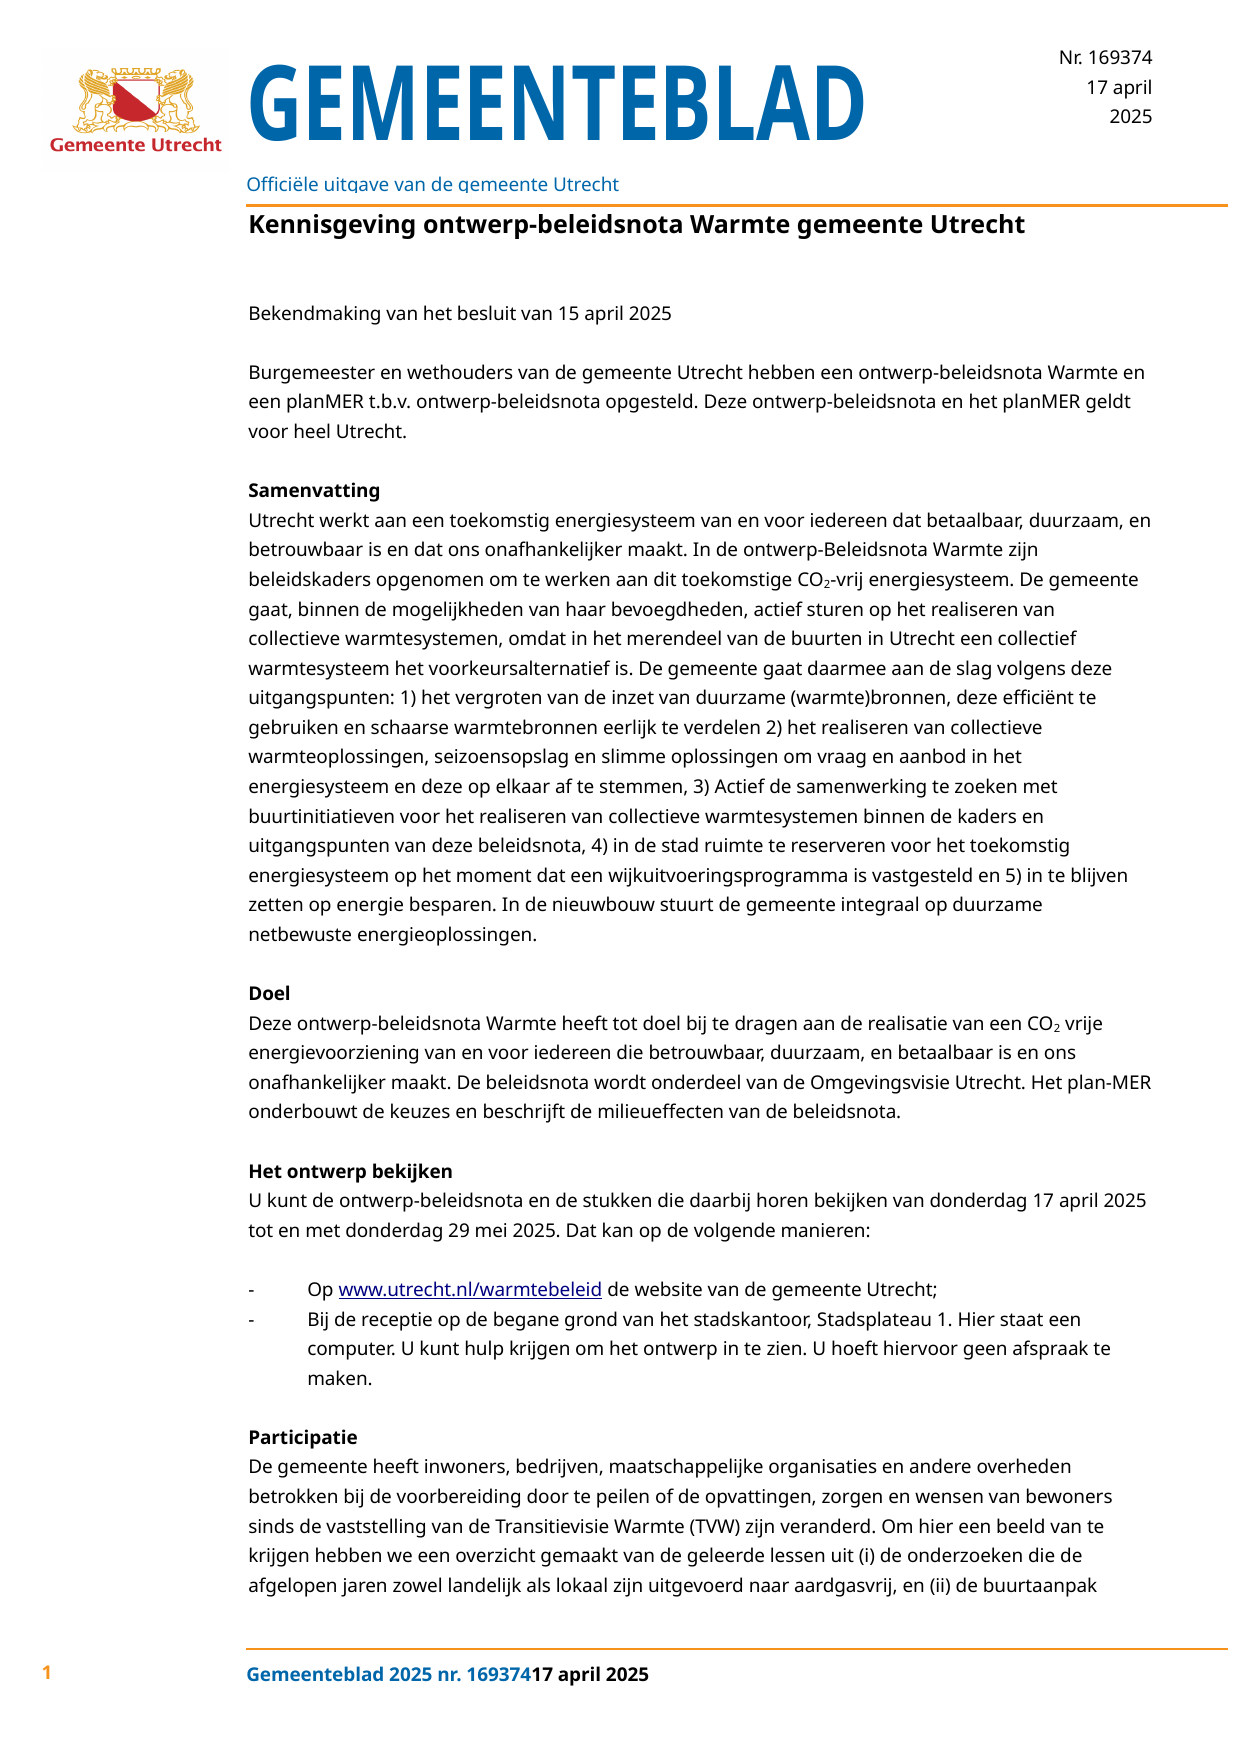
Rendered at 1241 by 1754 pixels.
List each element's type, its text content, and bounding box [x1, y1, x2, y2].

picture [41, 47, 231, 172]
text De gemeente heeft inwoners, bedrijven, maatschappelijke organisaties en andere overheden betrokken bij de voorbereiding door te peilen of de opvattingen, zorgen en wensen van bewoners sinds de vaststelling van de Transitievisie Warmte (TVW) zijn veranderd. Om hier een beeld van te krijgen hebben we een overzicht gemaakt van de geleerde lessen uit (i) de onderzoeken die de afgelopen jaren zowel landelijk als lokaal zijn uitgevoerd naar aardgasvrij, en (ii) de buurtaanpak [248, 1454, 1152, 1598]
text Participatie [248, 1424, 1152, 1450]
text Het ontwerp bekijken [248, 1158, 1152, 1183]
text Utrecht werkt aan een toekomstig energiesysteem van en voor iedereen dat betaalbaar, duurzaam, en betrouwbaar is en dat ons onafhankelijker maakt. In de ontwerp-Beleidsnota Warmte zijn beleidskaders opgenomen om te werken aan dit toekomstige CO2-vrij energiesysteem. De gemeente gaat, binnen de mogelijkheden van haar bevoegdheden, actief sturen op het realiseren van collectieve warmtesystemen, omdat in het merendeel van de buurten in Utrecht een collectief warmtesysteem het voorkeursalternatief is. De gemeente gaat daarmee aan de slag volgens deze uitgangspunten: 1) het vergroten van de inzet van duurzame (warmte)bronnen, deze efficiënt te gebruiken en schaarse warmtebronnen eerlijk te verdelen 2) het realiseren van collectieve warmteoplossingen, seizoensopslag en slimme oplossingen om vraag en aanbod in het energiesysteem en deze op elkaar af te stemmen, 3) Actief de samenwerking te zoeken met buurtinitiatieven voor het realiseren van collectieve warmtesystemen binnen de kaders en uitgangspunten van deze beleidsnota, 4) in de stad ruimte te reserveren voor het toekomstig energiesysteem op het moment dat een wijkuitvoeringsprogramma is vastgesteld en 5) in te blijven zetten op energie besparen. In de nieuwbouw stuurt de gemeente integraal op duurzame netbewuste energieoplossingen. [248, 507, 1152, 947]
text Bekendmaking van het besluit van 15 april 2025 [248, 300, 1152, 326]
list Op www.utrecht.nl/warmtebeleid de website van de gemeente Utrecht; [248, 1276, 1152, 1302]
text Samenvatting [248, 477, 1152, 503]
text U kunt de ontwerp-beleidsnota en de stukken die daarbij horen bekijken van donderdag 17 april 2025 tot en met donderdag 29 mei 2025. Dat kan op de volgende manieren: [248, 1187, 1152, 1243]
text Burgemeester en wethouders van de gemeente Utrecht hebben een ontwerp-beleidsnota Warmte en een planMER t.b.v. ontwerp-beleidsnota opgesteld. Deze ontwerp-beleidsnota en het planMER geldt voor heel Utrecht. [248, 359, 1152, 444]
text Deze ontwerp-beleidsnota Warmte heeft tot doel bij te dragen aan de realisatie van een CO2 vrije energievoorziening van en voor iedereen die betrouwbaar, duurzaam, en betaalbaar is en ons onafhankelijker maakt. De beleidsnota wordt onderdeel van de Omgevingsvisie Utrecht. Het plan-MER onderbouwt de keuzes en beschrijft de milieueffecten van de beleidsnota. [248, 1010, 1152, 1124]
text Doel [248, 980, 1152, 1006]
list Bij de receptie op de begane grond van het stadskantoor, Stadsplateau 1. Hier staat een computer. U kunt hulp krijgen om het ontwerp in te zien. U hoeft hiervoor geen afspraak te maken. [248, 1306, 1152, 1391]
text Kennisgeving ontwerp-beleidsnota Warmte gemeente Utrecht [248, 207, 1152, 241]
